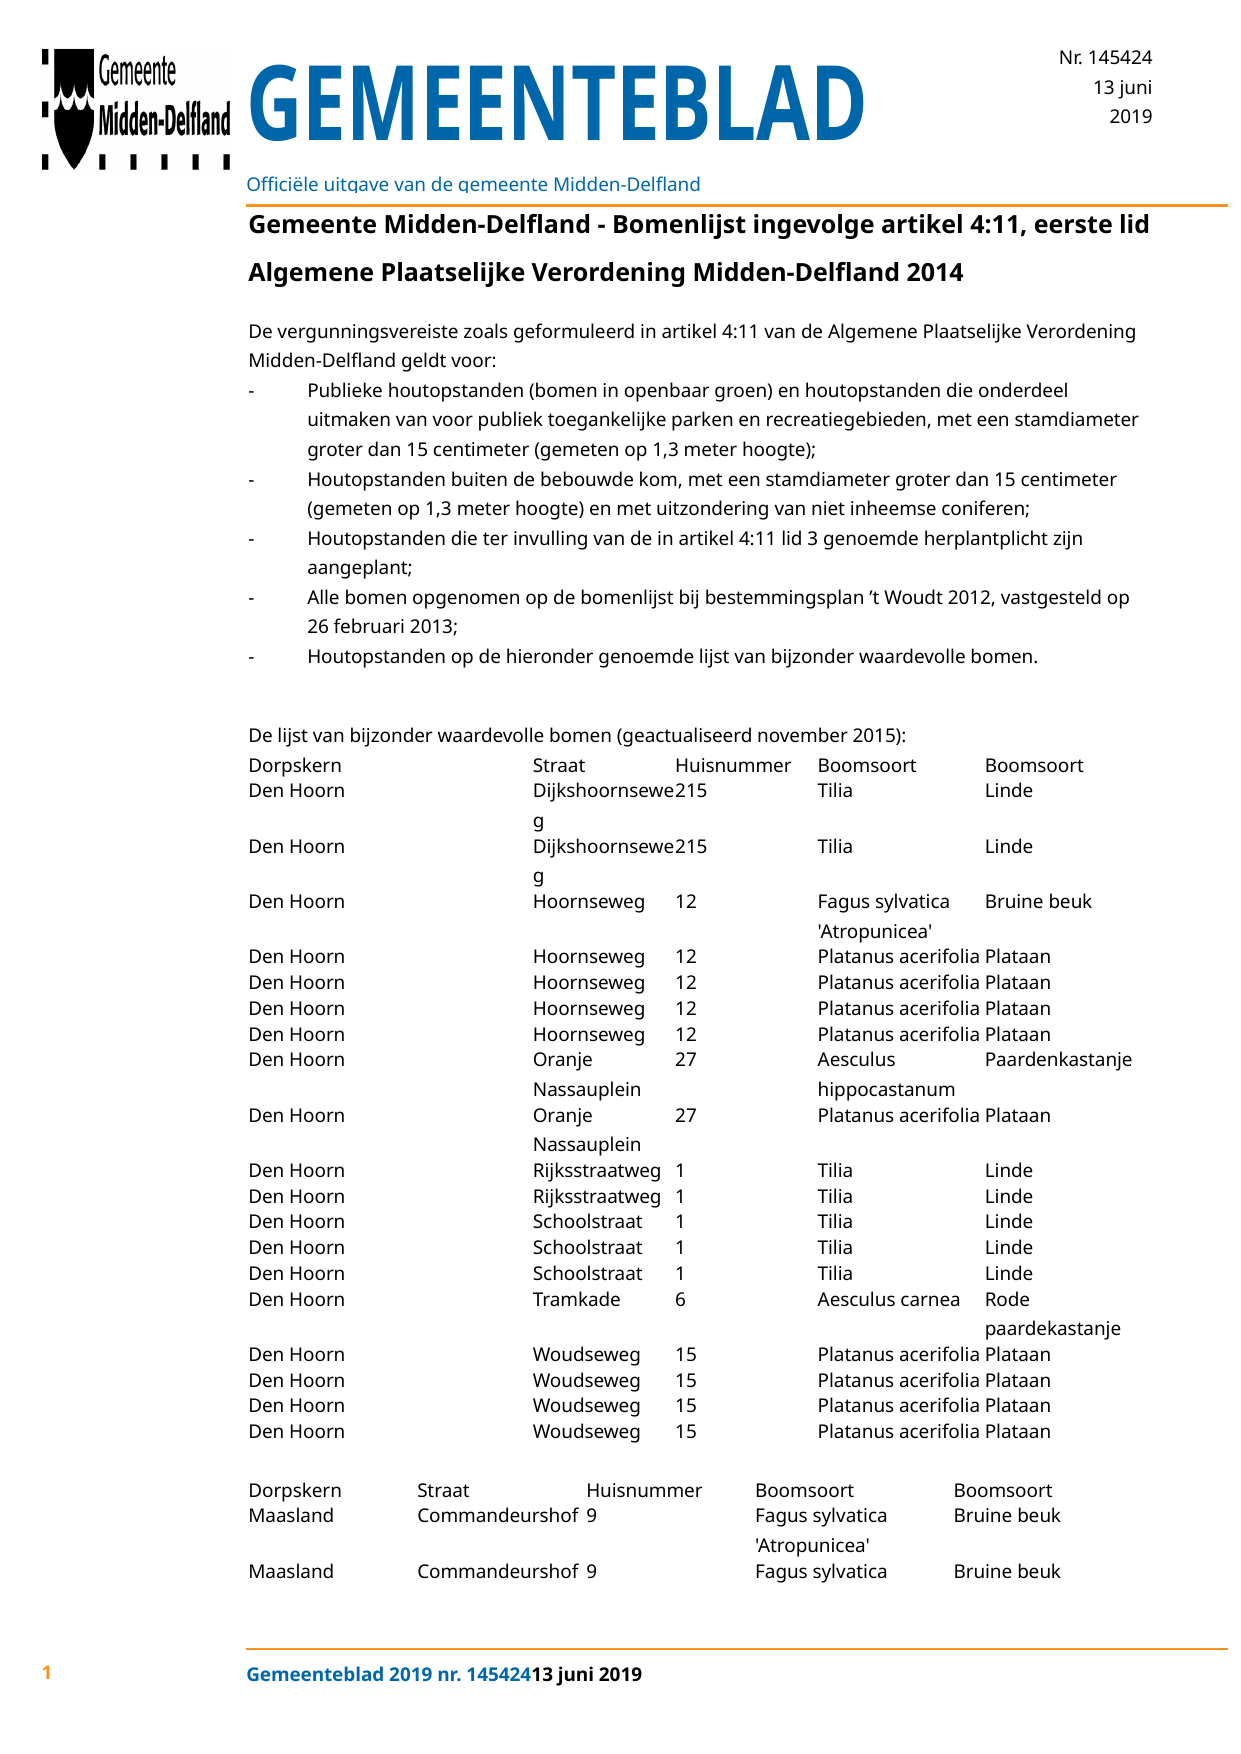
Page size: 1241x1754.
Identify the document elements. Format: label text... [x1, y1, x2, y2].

table_cell [390, 1183, 533, 1208]
table_cell Fagus sylvatica [755, 1558, 953, 1584]
table_header Dorpskern [248, 752, 390, 778]
table_cell Woudseweg [533, 1418, 675, 1444]
table_cell Platanus acerifolia [818, 1341, 984, 1367]
table_cell Rode paardekastanje [985, 1286, 1152, 1341]
table_cell 9 [586, 1503, 755, 1558]
table_cell Platanus acerifolia [818, 1418, 984, 1444]
picture [41, 47, 231, 172]
table_cell [390, 1286, 533, 1341]
table_header Boomsoort [818, 752, 984, 778]
table_cell Plataan [985, 1341, 1152, 1367]
table_cell [390, 1367, 533, 1392]
table_cell Platanus acerifolia [818, 1393, 984, 1418]
list Alle bomen opgenomen op de bomenlijst bij bestemmingsplan ’t Woudt 2012, vastgesteld op 26 februari 2013; [248, 584, 1152, 639]
table_cell 27 [675, 1046, 817, 1102]
list Publieke houtopstanden (bomen in openbaar groen) en houtopstanden die onderdeel uitmaken van voor publiek toegankelijke parken en recreatiegebieden, met een stamdiameter groter dan 15 centimeter (gemeten op 1,3 meter hoogte); [248, 377, 1152, 462]
table_cell Platanus acerifolia [818, 1021, 984, 1046]
table_cell Bruine beuk [953, 1503, 1152, 1558]
table_cell Aesculus carnea [818, 1286, 984, 1341]
table_cell 15 [675, 1393, 817, 1418]
table_cell Den Hoorn [248, 1367, 390, 1392]
table_cell Den Hoorn [248, 1209, 390, 1234]
table_cell Linde [985, 833, 1152, 888]
table_cell Hoornseweg [533, 944, 675, 969]
table_cell Maasland [248, 1558, 417, 1584]
table_cell Tilia [818, 1183, 984, 1208]
table_cell 15 [675, 1367, 817, 1392]
table_cell 6 [675, 1286, 817, 1341]
table_cell 215 [675, 778, 817, 833]
table_cell Tilia [818, 1260, 984, 1286]
table_cell 1 [675, 1260, 817, 1286]
table_cell Den Hoorn [248, 944, 390, 969]
table_cell Den Hoorn [248, 1046, 390, 1102]
table_cell Rijksstraatweg [533, 1183, 675, 1208]
table_cell Tilia [818, 1234, 984, 1260]
table_cell Plataan [985, 1021, 1152, 1046]
table_cell Plataan [985, 995, 1152, 1021]
table_cell Commandeurshof [417, 1558, 586, 1584]
table_cell Den Hoorn [248, 833, 390, 888]
table_cell [390, 1157, 533, 1183]
table_cell Tramkade [533, 1286, 675, 1341]
table_header Straat [417, 1477, 586, 1503]
text De lijst van bijzonder waardevolle bomen (geactualiseerd november 2015): [248, 722, 1152, 748]
table_cell Platanus acerifolia [818, 995, 984, 1021]
table_cell Fagus sylvatica 'Atropunicea' [818, 888, 984, 943]
table_cell [390, 1102, 533, 1157]
text De vergunningsvereiste zoals geformuleerd in artikel 4:11 van de Algemene Plaatselijke Verordening Midden-Delfland geldt voor: [248, 318, 1152, 373]
table_cell Den Hoorn [248, 778, 390, 833]
table_cell Linde [985, 1183, 1152, 1208]
table_cell Aesculus hippocastanum [818, 1046, 984, 1102]
table_header Dorpskern [248, 1477, 417, 1503]
table_cell Fagus sylvatica 'Atropunicea' [755, 1503, 953, 1558]
table_cell Den Hoorn [248, 1286, 390, 1341]
table_cell 1 [675, 1157, 817, 1183]
table_cell 12 [675, 995, 817, 1021]
table_cell Plataan [985, 1418, 1152, 1444]
table_cell Hoornseweg [533, 888, 675, 943]
table_cell [390, 995, 533, 1021]
table_cell Hoornseweg [533, 969, 675, 995]
table_cell 12 [675, 969, 817, 995]
table_cell Hoornseweg [533, 1021, 675, 1046]
table_cell Plataan [985, 1393, 1152, 1418]
table_cell [390, 778, 533, 833]
table_cell Den Hoorn [248, 969, 390, 995]
table_cell Platanus acerifolia [818, 944, 984, 969]
table_cell Linde [985, 1157, 1152, 1183]
table_header Straat [533, 752, 675, 778]
table_header Boomsoort [985, 752, 1152, 778]
table_cell 12 [675, 888, 817, 943]
table_header [390, 752, 533, 778]
table_cell Hoornseweg [533, 995, 675, 1021]
table_cell Rijksstraatweg [533, 1157, 675, 1183]
table_cell [390, 1046, 533, 1102]
table_cell Den Hoorn [248, 1260, 390, 1286]
table_cell Woudseweg [533, 1393, 675, 1418]
table_cell Plataan [985, 1367, 1152, 1392]
table_cell Maasland [248, 1503, 417, 1558]
table_cell Linde [985, 1234, 1152, 1260]
table_cell Schoolstraat [533, 1234, 675, 1260]
table_cell Plataan [985, 1102, 1152, 1157]
table_cell Den Hoorn [248, 1157, 390, 1183]
table_cell Oranje Nassauplein [533, 1046, 675, 1102]
table_cell Plataan [985, 969, 1152, 995]
table_cell Den Hoorn [248, 888, 390, 943]
table_cell [390, 833, 533, 888]
table_header Boomsoort [755, 1477, 953, 1503]
table_cell 27 [675, 1102, 817, 1157]
table_cell [390, 1209, 533, 1234]
list Houtopstanden die ter invulling van de in artikel 4:11 lid 3 genoemde herplantplicht zijn aangeplant; [248, 525, 1152, 580]
table_cell Platanus acerifolia [818, 1367, 984, 1392]
table_cell Den Hoorn [248, 1418, 390, 1444]
table_cell Tilia [818, 833, 984, 888]
table_cell [390, 1393, 533, 1418]
table_cell Den Hoorn [248, 1341, 390, 1367]
table_cell 1 [675, 1234, 817, 1260]
list Houtopstanden op de hieronder genoemde lijst van bijzonder waardevolle bomen. [248, 643, 1152, 669]
table_cell Plataan [985, 944, 1152, 969]
table_cell 1 [675, 1209, 817, 1234]
table_cell Dijkshoornseweg [533, 778, 675, 833]
table_header Huisnummer [675, 752, 817, 778]
table_cell [390, 1418, 533, 1444]
table_cell Bruine beuk [985, 888, 1152, 943]
table_cell 12 [675, 944, 817, 969]
table_cell Den Hoorn [248, 1021, 390, 1046]
table_cell Den Hoorn [248, 1234, 390, 1260]
table_cell [390, 1341, 533, 1367]
table_cell Tilia [818, 1209, 984, 1234]
table_cell 215 [675, 833, 817, 888]
table_cell Dijkshoornseweg [533, 833, 675, 888]
table_cell Linde [985, 1209, 1152, 1234]
table_cell [390, 888, 533, 943]
list Houtopstanden buiten de bebouwde kom, met een stamdiameter groter dan 15 centimeter (gemeten op 1,3 meter hoogte) en met uitzondering van niet inheemse coniferen; [248, 466, 1152, 521]
table_cell Woudseweg [533, 1341, 675, 1367]
text Gemeente Midden-Delfland - Bomenlijst ingevolge artikel 4:11, eerste lid Algemene Plaatselijke Verordening Midden-Delfland 2014 [248, 207, 1152, 288]
table_cell Bruine beuk [953, 1558, 1152, 1584]
table_cell 12 [675, 1021, 817, 1046]
table_cell Linde [985, 778, 1152, 833]
table_cell Den Hoorn [248, 1393, 390, 1418]
table_cell 9 [586, 1558, 755, 1584]
table_cell Woudseweg [533, 1367, 675, 1392]
table_cell Oranje Nassauplein [533, 1102, 675, 1157]
table_cell Den Hoorn [248, 1102, 390, 1157]
table_cell Platanus acerifolia [818, 969, 984, 995]
table_cell Tilia [818, 1157, 984, 1183]
table_cell Schoolstraat [533, 1260, 675, 1286]
table_header Boomsoort [953, 1477, 1152, 1503]
table_cell 15 [675, 1341, 817, 1367]
table_header Huisnummer [586, 1477, 755, 1503]
table_cell Paardenkastanje [985, 1046, 1152, 1102]
table_cell 1 [675, 1183, 817, 1208]
table_cell [390, 944, 533, 969]
table_cell Linde [985, 1260, 1152, 1286]
table_cell [390, 969, 533, 995]
table_cell Schoolstraat [533, 1209, 675, 1234]
table_cell Den Hoorn [248, 995, 390, 1021]
table_cell [390, 1234, 533, 1260]
table_cell Commandeurshof [417, 1503, 586, 1558]
table_cell Den Hoorn [248, 1183, 390, 1208]
table_cell [390, 1021, 533, 1046]
table_cell [390, 1260, 533, 1286]
table_cell Tilia [818, 778, 984, 833]
table_cell Platanus acerifolia [818, 1102, 984, 1157]
table_cell 15 [675, 1418, 817, 1444]
